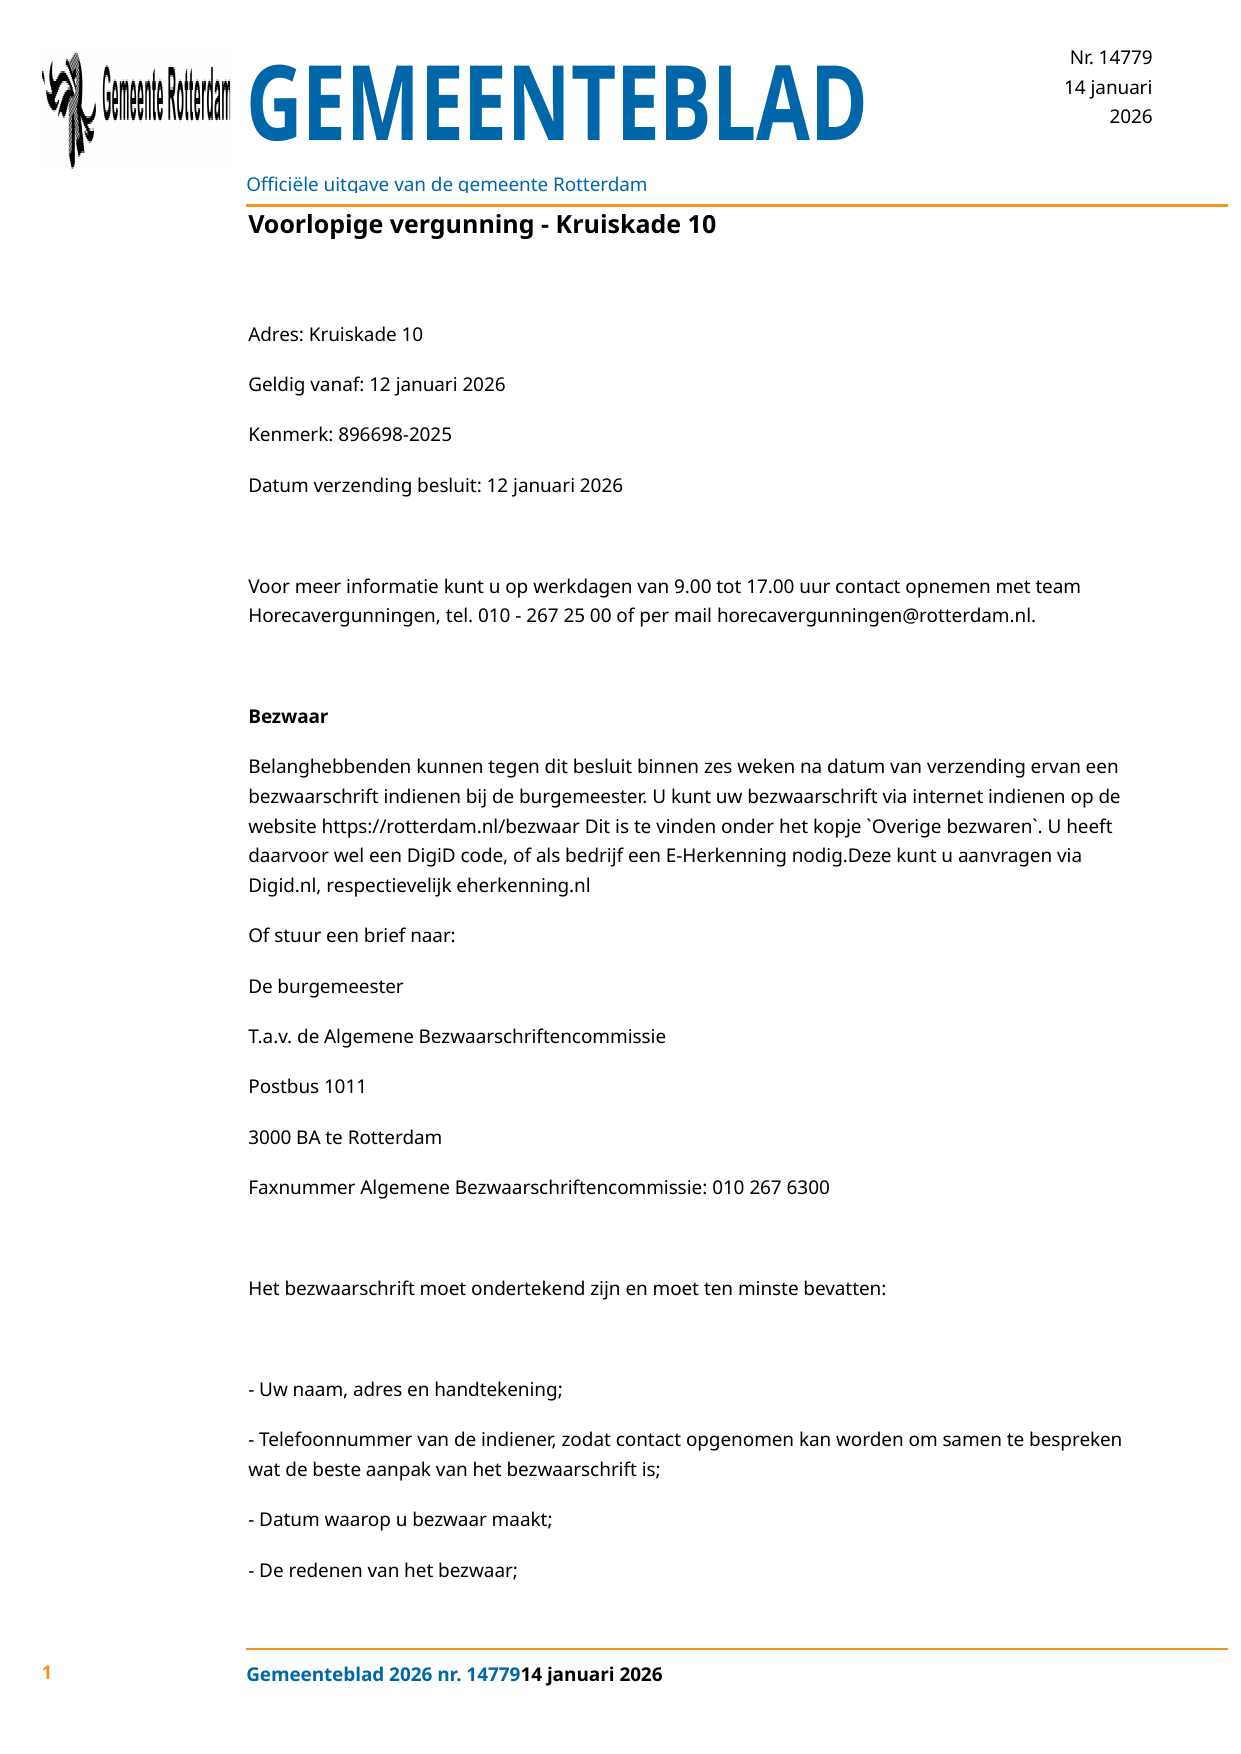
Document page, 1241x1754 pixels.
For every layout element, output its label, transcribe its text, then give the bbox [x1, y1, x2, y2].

text Voorlopige vergunning - Kruiskade 10 [248, 207, 1152, 241]
text Faxnummer Algemene Bezwaarschriftencommissie: 010 267 6300 [248, 1174, 1152, 1200]
text - Telefoonnummer van de indiener, zodat contact opgenomen kan worden om samen te bespreken wat de beste aanpak van het bezwaarschrift is; [248, 1427, 1152, 1482]
text Datum verzending besluit: 12 januari 2026 [248, 472, 1152, 498]
text Het bezwaarschrift moet ondertekend zijn en moet ten minste bevatten: [248, 1275, 1152, 1301]
text 3000 BA te Rotterdam [248, 1124, 1152, 1150]
text - Uw naam, adres en handtekening; [248, 1376, 1152, 1402]
picture [41, 47, 231, 172]
text Bezwaar [248, 703, 1152, 729]
text Voor meer informatie kunt u op werkdagen van 9.00 tot 17.00 uur contact opnemen met team Horecavergunningen, tel. 010 - 267 25 00 of per mail horecavergunningen@rotterdam.nl. [248, 573, 1152, 628]
text Kenmerk: 896698-2025 [248, 422, 1152, 447]
text Adres: Kruiskade 10 [248, 321, 1152, 346]
text T.a.v. de Algemene Bezwaarschriftencommissie [248, 1023, 1152, 1049]
text Geldig vanaf: 12 januari 2026 [248, 371, 1152, 397]
text De burgemeester [248, 973, 1152, 998]
text Of stuur een brief naar: [248, 922, 1152, 948]
text - De redenen van het bezwaar; [248, 1557, 1152, 1583]
text - Datum waarop u bezwaar maakt; [248, 1507, 1152, 1532]
text Belanghebbenden kunnen tegen dit besluit binnen zes weken na datum van verzending ervan een bezwaarschrift indienen bij de burgemeester. U kunt uw bezwaarschrift via internet indienen op de website https://rotterdam.nl/bezwaar Dit is te vinden onder het kopje `Overige bezwaren`. U heeft daarvoor wel een DigiD code, of als bedrijf een E-Herkenning nodig.Deze kunt u aanvragen via Digid.nl, respectievelijk eherkenning.nl [248, 754, 1152, 898]
text Postbus 1011 [248, 1074, 1152, 1099]
